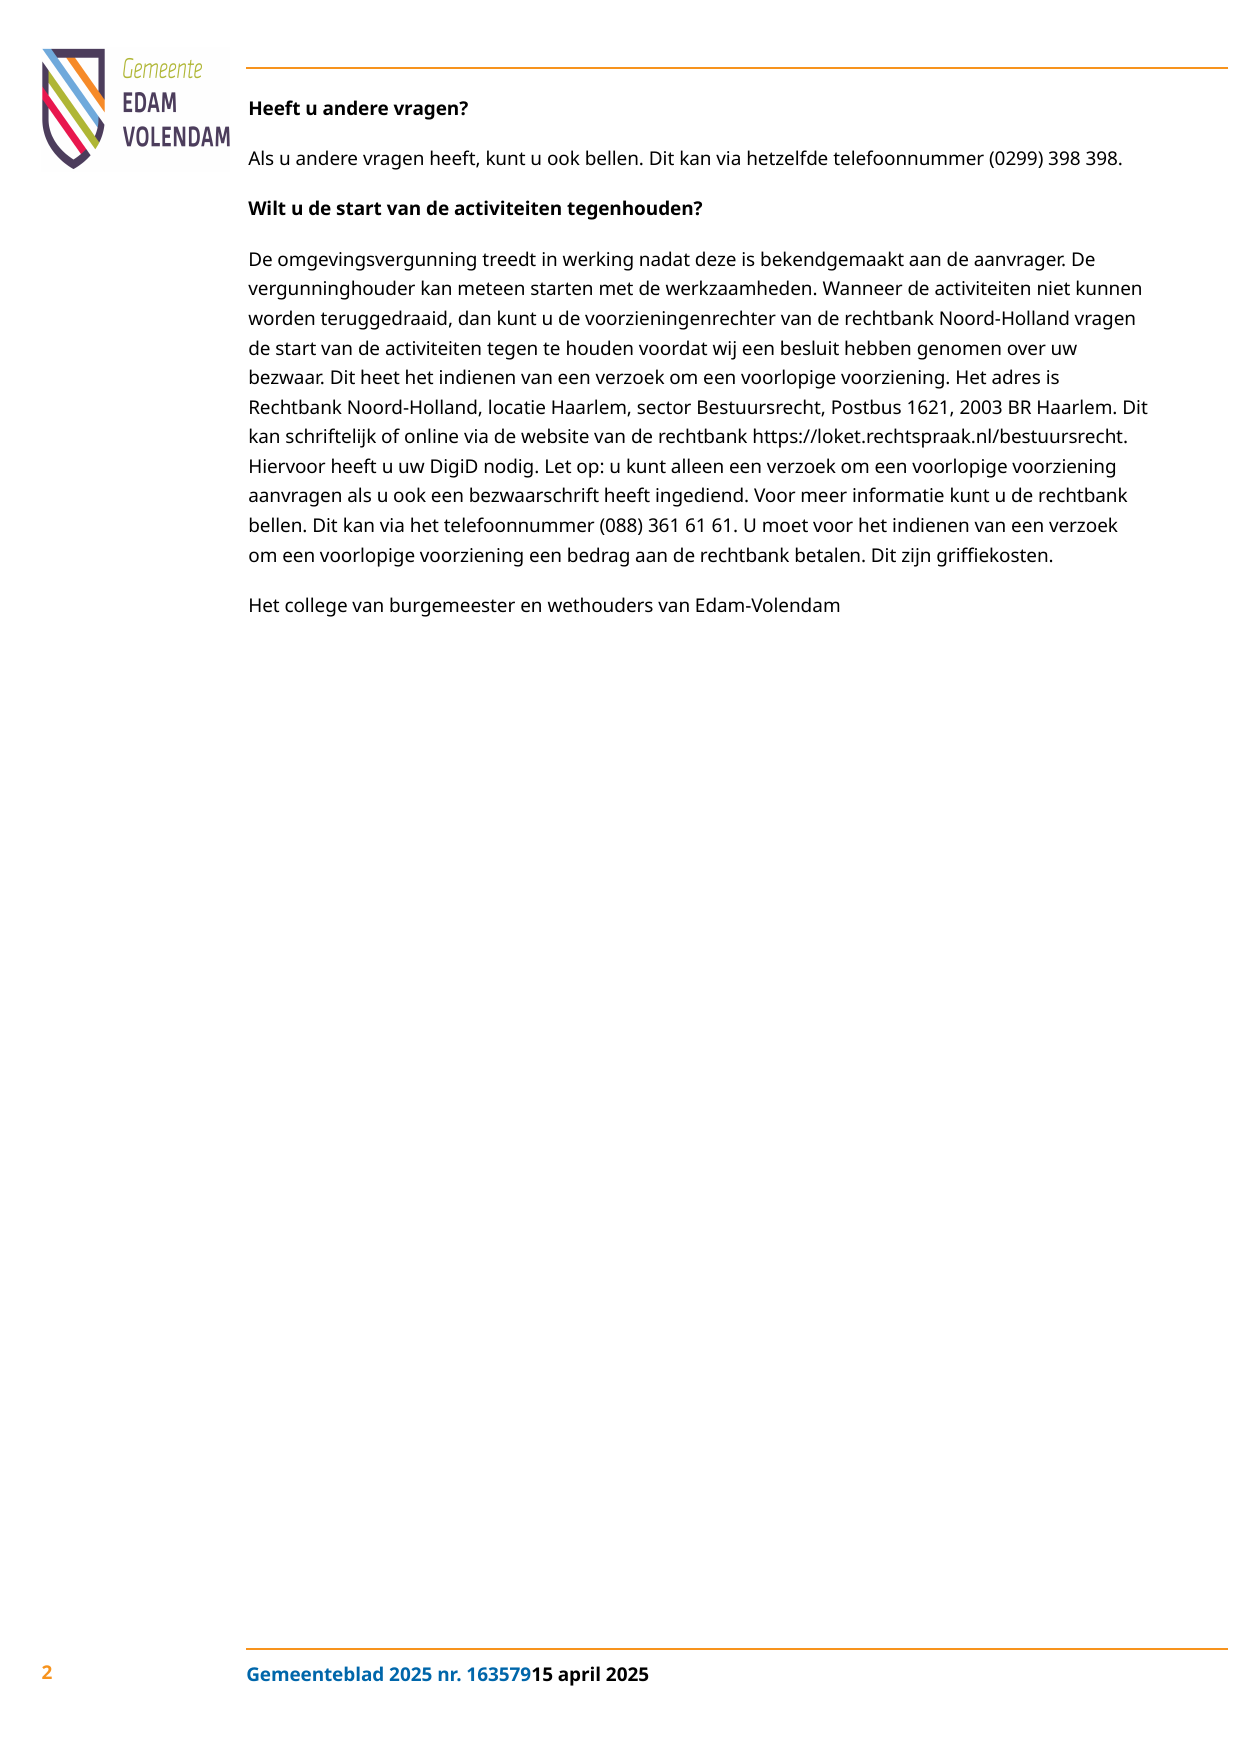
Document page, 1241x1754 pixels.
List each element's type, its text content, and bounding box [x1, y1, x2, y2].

text Heeft u andere vragen? [248, 95, 1152, 121]
text Wilt u de start van de activiteiten tegenhouden? [248, 196, 1152, 221]
text Als u andere vragen heeft, kunt u ook bellen. Dit kan via hetzelfde telefoonnummer (0299) 398 398. [248, 145, 1152, 171]
picture [41, 47, 231, 172]
text Het college van burgemeester en wethouders van Edam-Volendam [248, 592, 1152, 618]
text De omgevingsvergunning treedt in werking nadat deze is bekendgemaakt aan de aanvrager. De vergunninghouder kan meteen starten met de werkzaamheden. Wanneer de activiteiten niet kunnen worden teruggedraaid, dan kunt u de voorzieningenrechter van de rechtbank Noord-Holland vragen de start van de activiteiten tegen te houden voordat wij een besluit hebben genomen over uw bezwaar. Dit heet het indienen van een verzoek om een voorlopige voorziening. Het adres is Rechtbank Noord-Holland, locatie Haarlem, sector Bestuursrecht, Postbus 1621, 2003 BR Haarlem. Dit kan schriftelijk of online via de website van de rechtbank https://loket.rechtspraak.nl/bestuursrecht. Hiervoor heeft u uw DigiD nodig. Let op: u kunt alleen een verzoek om een voorlopige voorziening aanvragen als u ook een bezwaarschrift heeft ingediend. Voor meer informatie kunt u de rechtbank bellen. Dit kan via het telefoonnummer (088) 361 61 61. U moet voor het indienen van een verzoek om een voorlopige voorziening een bedrag aan de rechtbank betalen. Dit zijn griffiekosten. [248, 246, 1152, 568]
